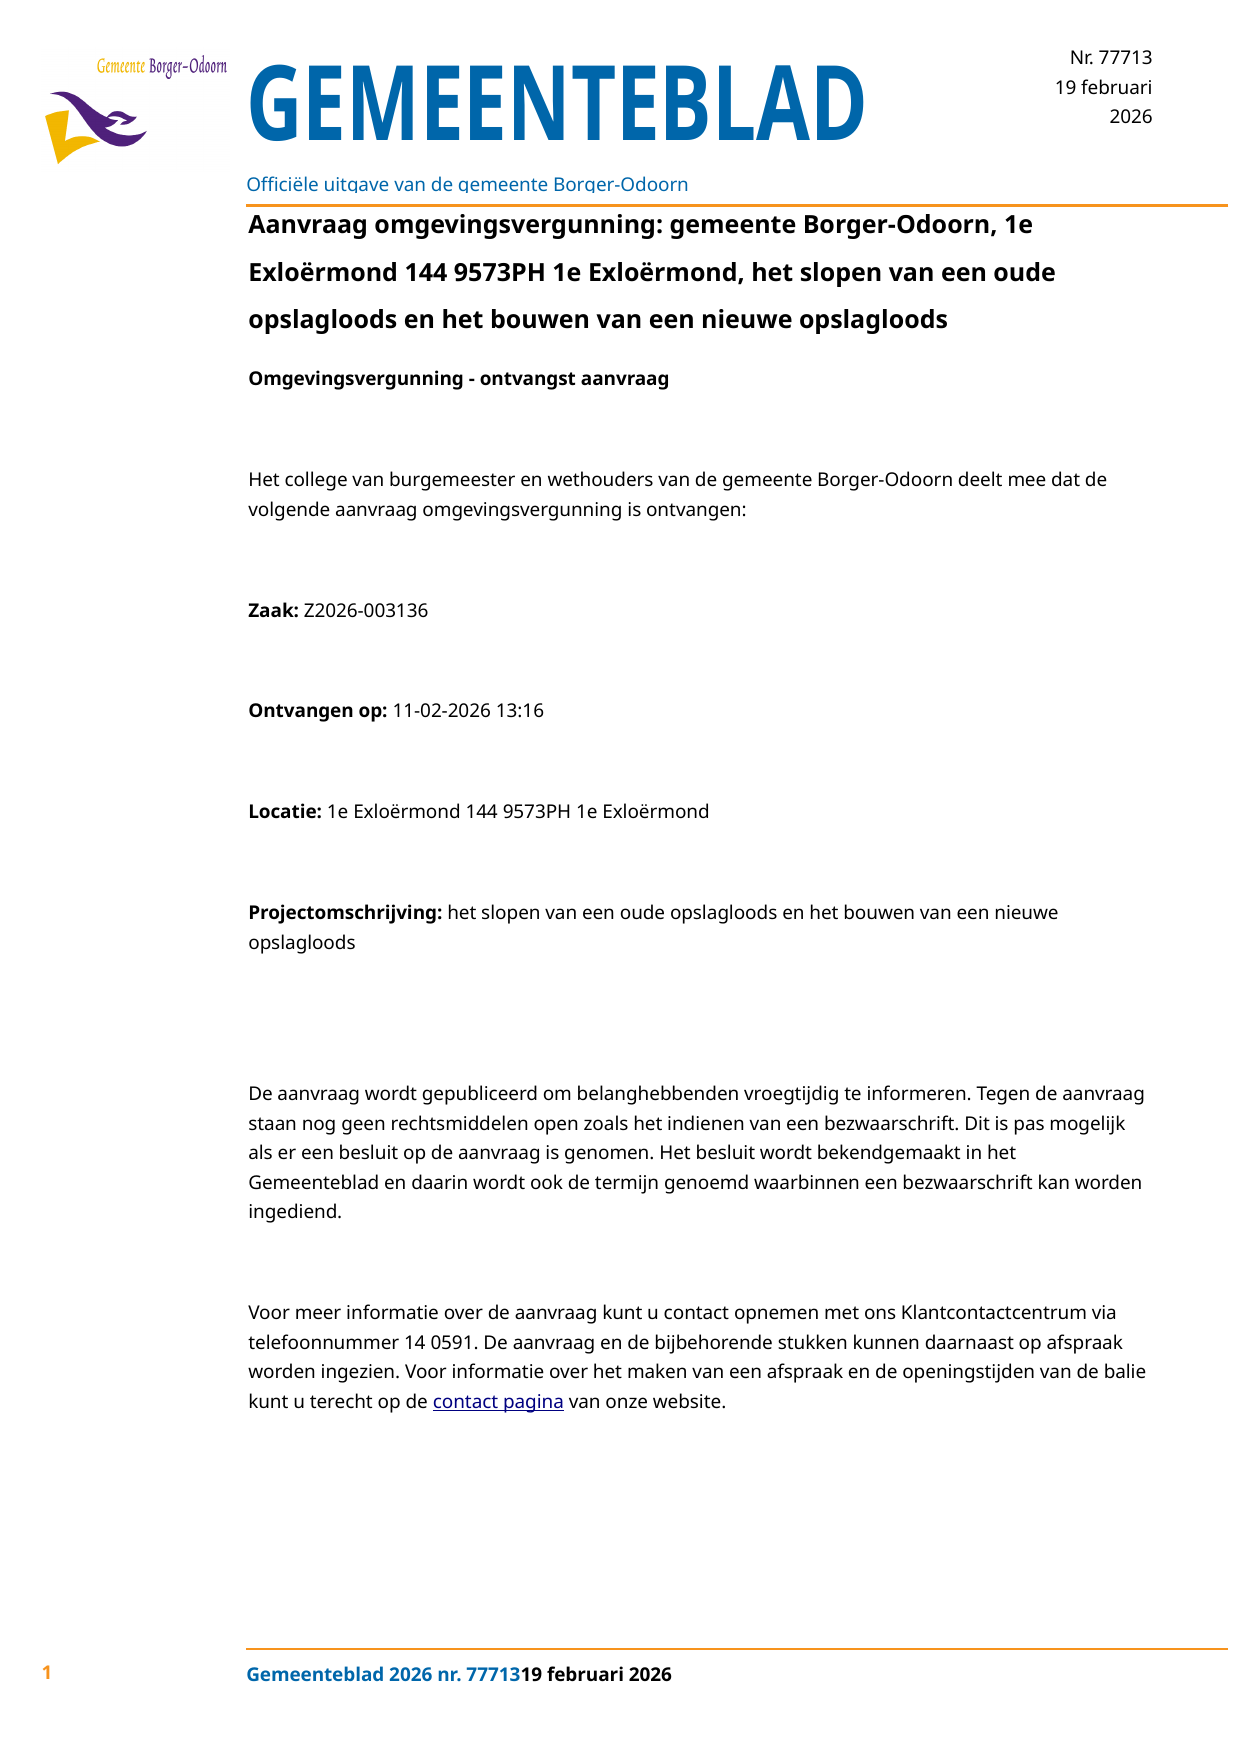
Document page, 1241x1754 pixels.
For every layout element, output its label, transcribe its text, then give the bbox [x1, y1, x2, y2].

text Ontvangen op: 11-02-2026 13:16 [248, 698, 1152, 723]
text Omgevingsvergunning - ontvangst aanvraag [248, 366, 1152, 391]
text Het college van burgemeester en wethouders van de gemeente Borger-Odoorn deelt mee dat de volgende aanvraag omgevingsvergunning is ontvangen: [248, 466, 1152, 522]
picture [41, 47, 231, 172]
text Aanvraag omgevingsvergunning: gemeente Borger-Odoorn, 1e Exloërmond 144 9573PH 1e Exloërmond, het slopen van een oude opslagloods en het bouwen van een nieuwe opslagloods [248, 207, 1152, 336]
text De aanvraag wordt gepubliceerd om belanghebbenden vroegtijdig te informeren. Tegen de aanvraag staan nog geen rechtsmiddelen open zoals het indienen van een bezwaarschrift. Dit is pas mogelijk als er een besluit op de aanvraag is genomen. Het besluit wordt bekendgemaakt in het Gemeenteblad en daarin wordt ook de termijn genoemd waarbinnen een bezwaarschrift kan worden ingediend. [248, 1080, 1152, 1224]
text Zaak: Z2026-003136 [248, 597, 1152, 622]
text Locatie: 1e Exloërmond 144 9573PH 1e Exloërmond [248, 798, 1152, 824]
text Voor meer informatie over de aanvraag kunt u contact opnemen met ons Klantcontactcentrum via telefoonnummer 14 0591. De aanvraag en de bijbehorende stukken kunnen daarnaast op afspraak worden ingezien. Voor informatie over het maken van een afspraak en de openingstijden van de balie kunt u terecht op de contact pagina van onze website. [248, 1299, 1152, 1414]
text Projectomschrijving: het slopen van een oude opslagloods en het bouwen van een nieuwe opslagloods [248, 899, 1152, 954]
